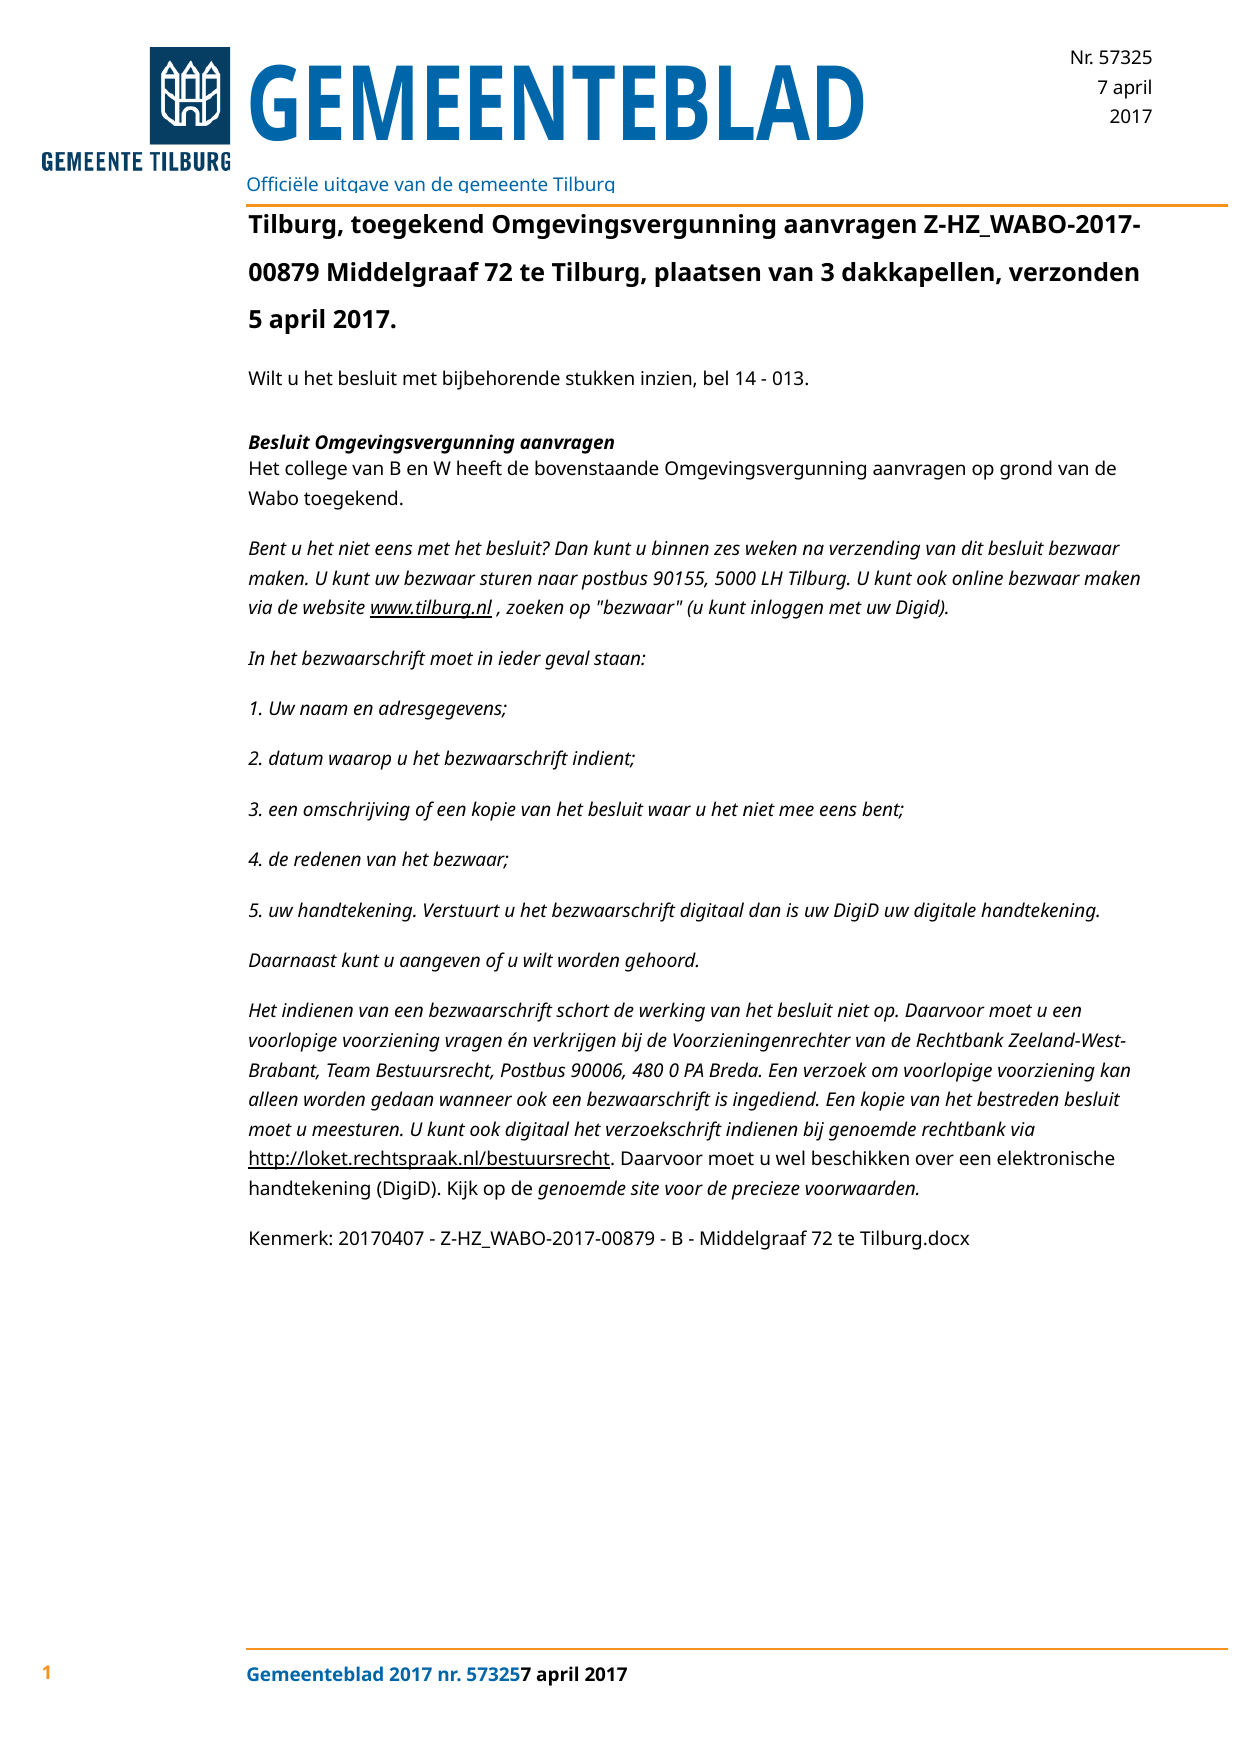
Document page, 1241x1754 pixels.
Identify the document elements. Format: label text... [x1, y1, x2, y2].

text 3. een omschrijving of een kopie van het besluit waar u het niet mee eens bent; [248, 796, 1152, 822]
text Het college van B en W heeft de bovenstaande Omgevingsvergunning aanvragen op grond van de Wabo toegekend. [248, 455, 1152, 511]
text Tilburg, toegekend Omgevingsvergunning aanvragen Z-HZ_WABO-2017-00879 Middelgraaf 72 te Tilburg, plaatsen van 3 dakkapellen, verzonden 5 april 2017. [248, 207, 1152, 336]
text In het bezwaarschrift moet in ieder geval staan: [248, 645, 1152, 671]
text 1. Uw naam en adresgegevens; [248, 695, 1152, 721]
text Daarnaast kunt u aangeven of u wilt worden gehoord. [248, 947, 1152, 973]
text Het indienen van een bezwaarschrift schort de werking van het besluit niet op. Daarvoor moet u een voorlopige voorziening vragen én verkrijgen bij de Voorzieningenrechter van de Rechtbank Zeeland-West-Brabant, Team Bestuursrecht, Postbus 90006, 480 0 PA Breda. Een verzoek om voorlopige voorziening kan alleen worden gedaan wanneer ook een bezwaarschrift is ingediend. Een kopie van het bestreden besluit moet u meesturen. U kunt ook digitaal het verzoekschrift indienen bij genoemde rechtbank via http://loket.rechtspraak.nl/bestuursrecht. Daarvoor moet u wel beschikken over een elektronische handtekening (DigiD). Kijk op de genoemde site voor de precieze voorwaarden. [248, 998, 1152, 1201]
text Kenmerk: 20170407 - Z-HZ_WABO-2017-00879 - B - Middelgraaf 72 te Tilburg.docx [248, 1226, 1152, 1251]
text 5. uw handtekening. Verstuurt u het bezwaarschrift digitaal dan is uw DigiD uw digitale handtekening. [248, 897, 1152, 923]
picture [41, 47, 231, 172]
text Wilt u het besluit met bijbehorende stukken inzien, bel 14 - 013. [248, 366, 1152, 391]
text Besluit Omgevingsvergunning aanvragen [248, 429, 1152, 455]
text 4. de redenen van het bezwaar; [248, 846, 1152, 872]
text Bent u het niet eens met het besluit? Dan kunt u binnen zes weken na verzending van dit besluit bezwaar maken. U kunt uw bezwaar sturen naar postbus 90155, 5000 LH Tilburg. U kunt ook online bezwaar maken via de website www.tilburg.nl , zoeken op "bezwaar" (u kunt inloggen met uw Digid). [248, 535, 1152, 620]
text 2. datum waarop u het bezwaarschrift indient; [248, 746, 1152, 771]
